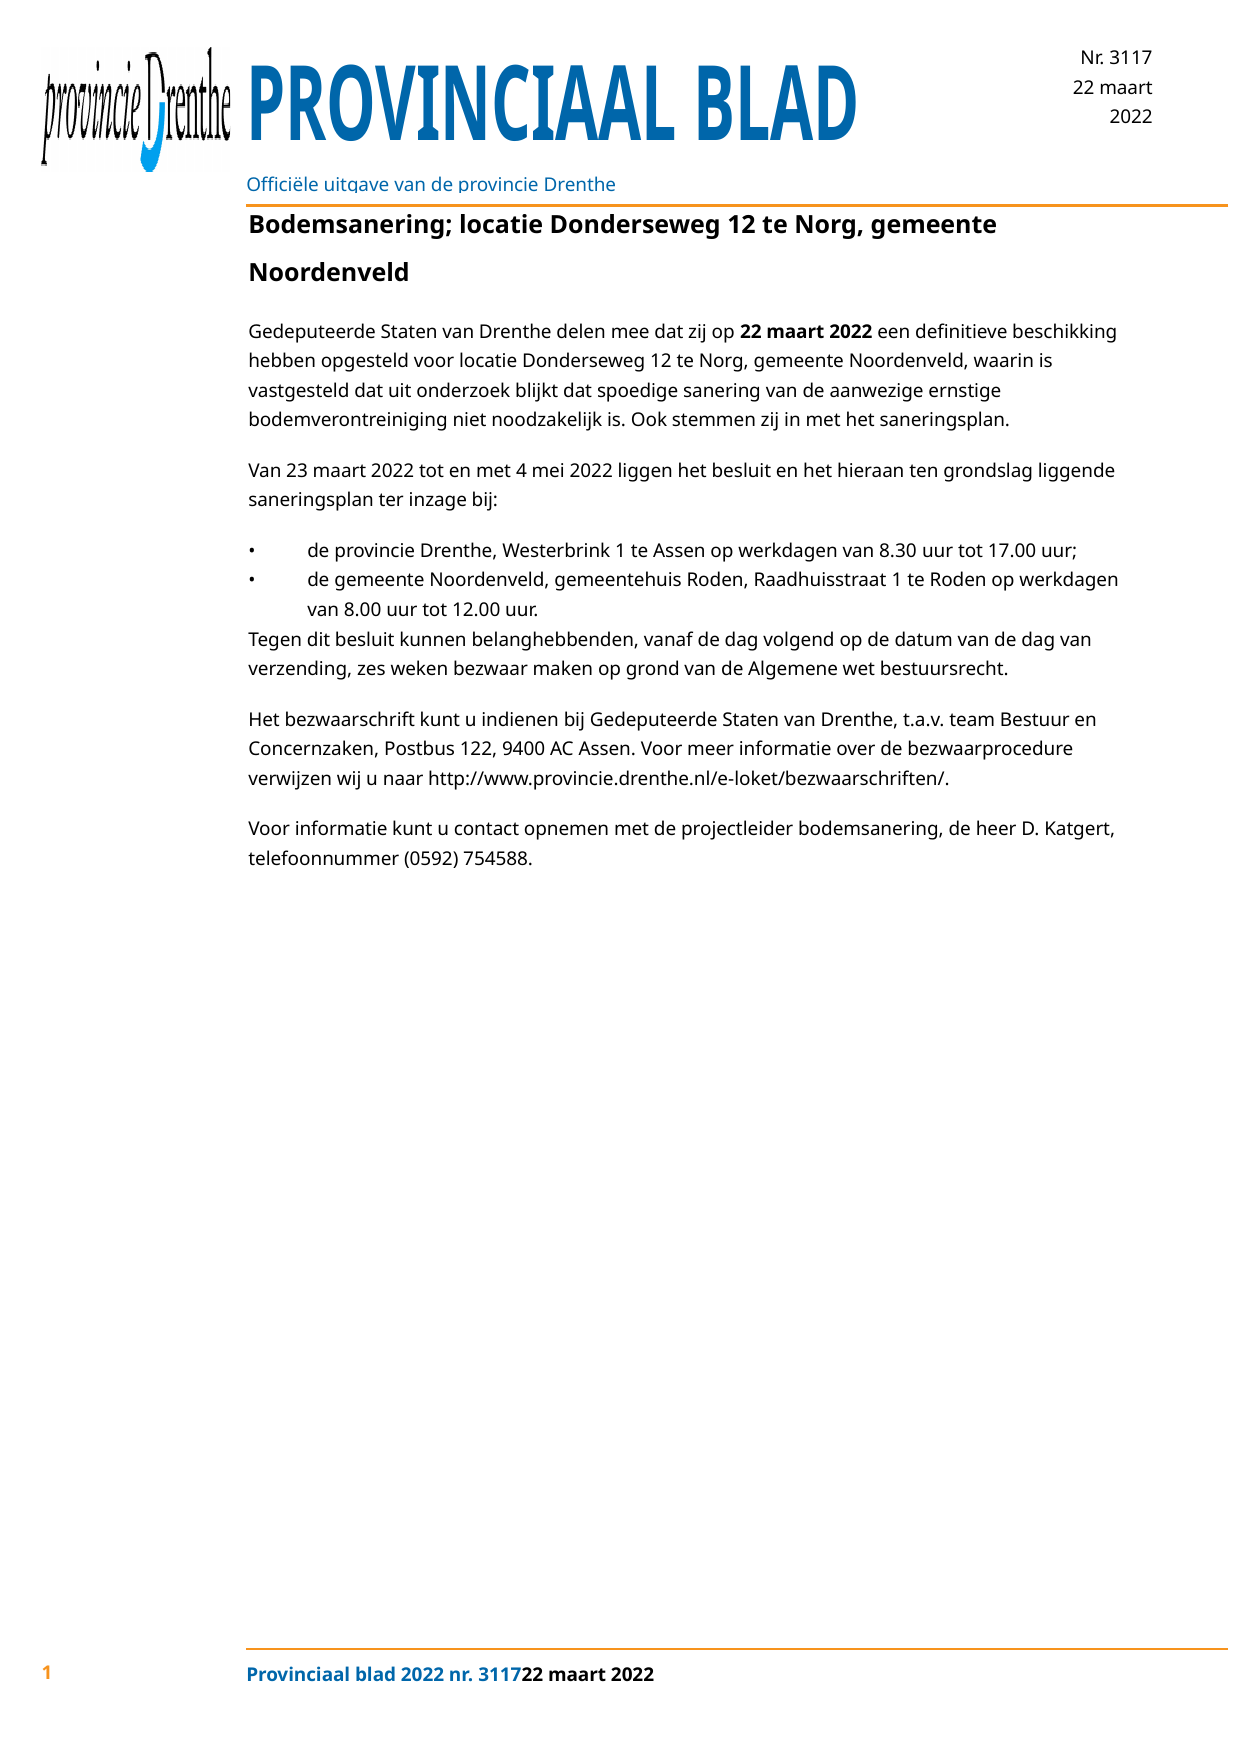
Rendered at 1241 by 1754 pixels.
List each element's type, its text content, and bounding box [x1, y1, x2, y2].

text Van 23 maart 2022 tot en met 4 mei 2022 liggen het besluit en het hieraan ten grondslag liggende saneringsplan ter inzage bij: [248, 457, 1152, 512]
picture [41, 47, 231, 172]
text Het bezwaarschrift kunt u indienen bij Gedeputeerde Staten van Drenthe, t.a.v. team Bestuur en Concernzaken, Postbus 122, 9400 AC Assen. Voor meer informatie over de bezwaarprocedure verwijzen wij u naar http://www.provincie.drenthe.nl/e-loket/bezwaarschriften/. [248, 706, 1152, 791]
text Gedeputeerde Staten van Drenthe delen mee dat zij op 22 maart 2022 een definitieve beschikking hebben opgesteld voor locatie Donderseweg 12 te Norg, gemeente Noordenveld, waarin is vastgesteld dat uit onderzoek blijkt dat spoedige sanering van de aanwezige ernstige bodemverontreiniging niet noodzakelijk is. Ook stemmen zij in met het saneringsplan. [248, 318, 1152, 432]
text Tegen dit besluit kunnen belanghebbenden, vanaf de dag volgend op de datum van de dag van verzending, zes weken bezwaar maken op grond van de Algemene wet bestuursrecht. [248, 626, 1152, 681]
text Voor informatie kunt u contact opnemen met de projectleider bodemsanering, de heer D. Katgert, telefoonnummer (0592) 754588. [248, 815, 1152, 871]
text Bodemsanering; locatie Donderseweg 12 te Norg, gemeente Noordenveld [248, 207, 1152, 288]
list de provincie Drenthe, Westerbrink 1 te Assen op werkdagen van 8.30 uur tot 17.00 uur; [248, 537, 1152, 563]
list de gemeente Noordenveld, gemeentehuis Roden, Raadhuisstraat 1 te Roden op werkdagen van 8.00 uur tot 12.00 uur. [248, 567, 1152, 622]
